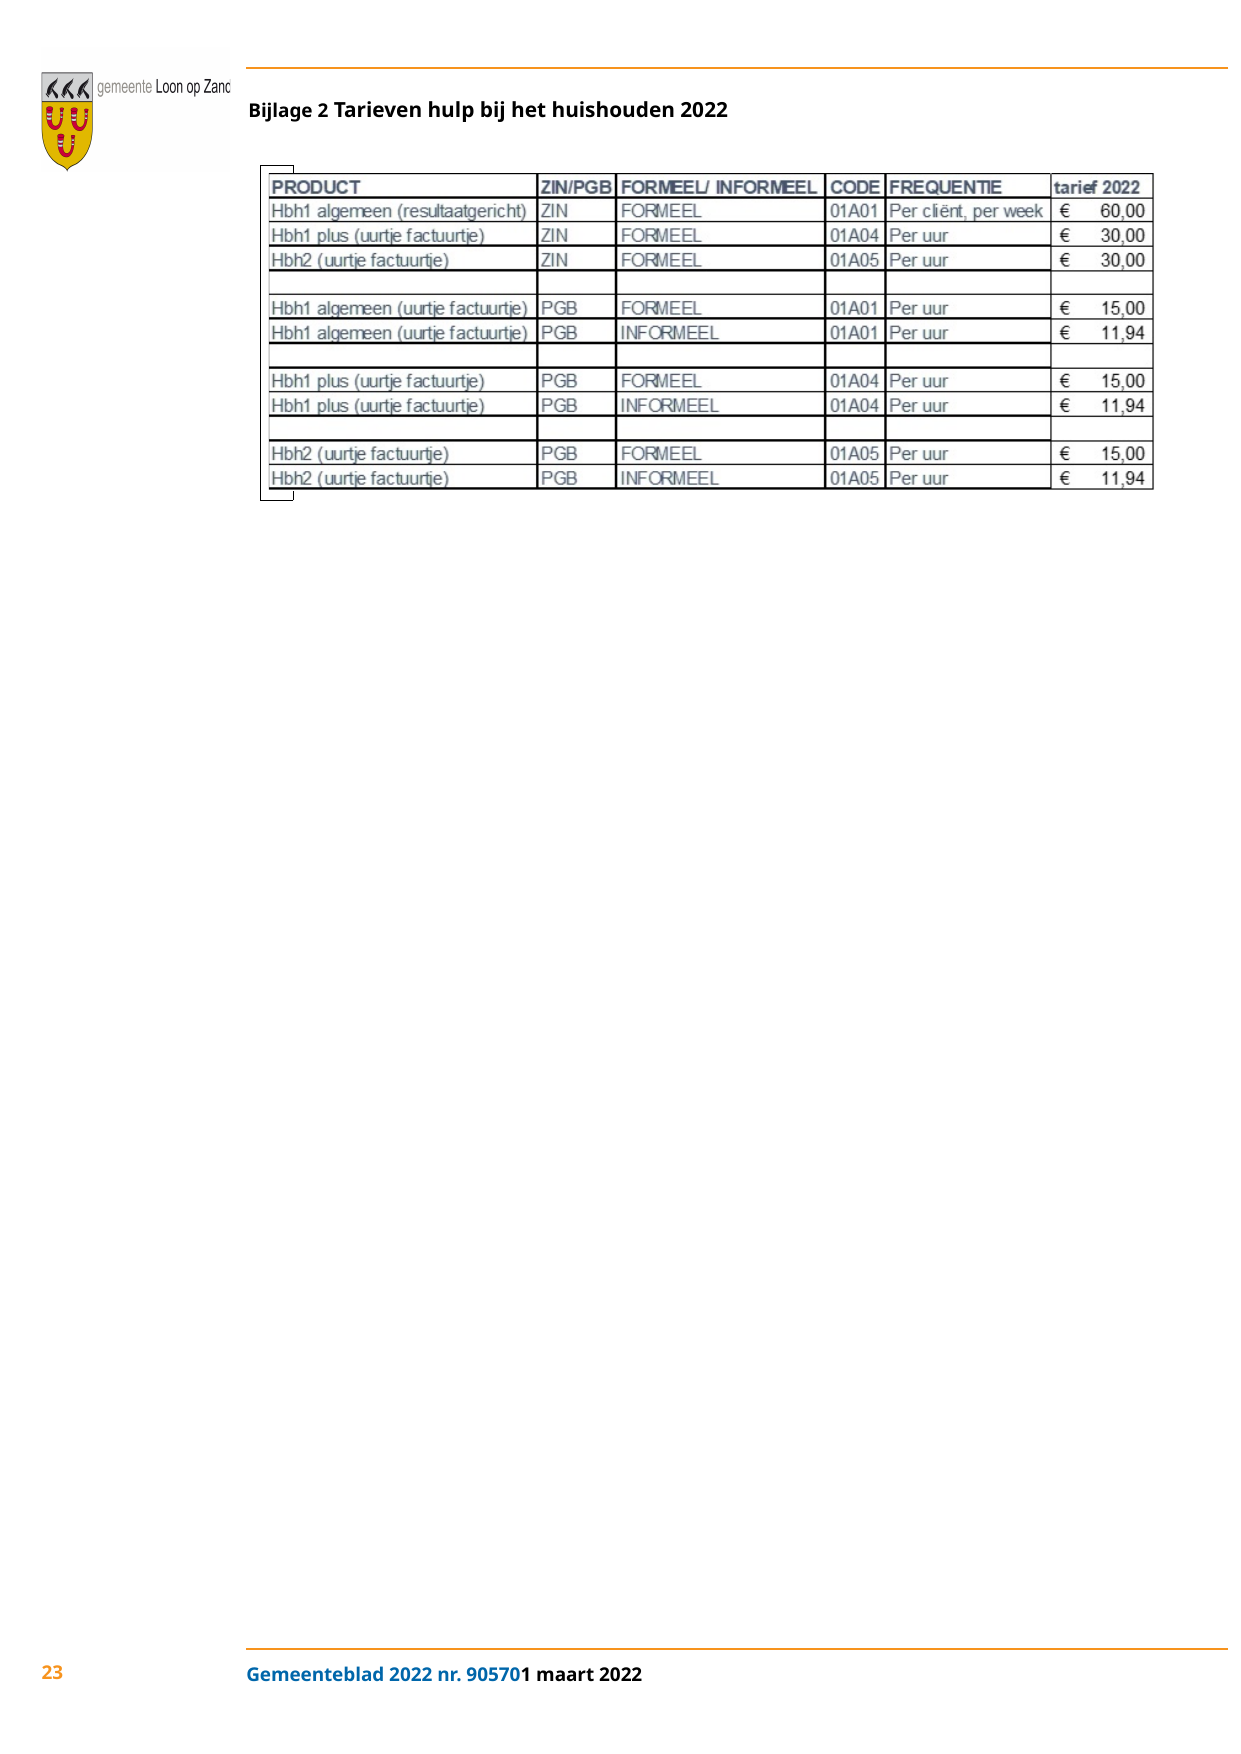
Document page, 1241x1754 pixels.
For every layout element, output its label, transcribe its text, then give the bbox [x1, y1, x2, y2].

picture [268, 173, 1155, 491]
text Bijlage 2 Tarieven hulp bij het huishouden 2022 [248, 95, 1152, 123]
picture [41, 47, 231, 172]
